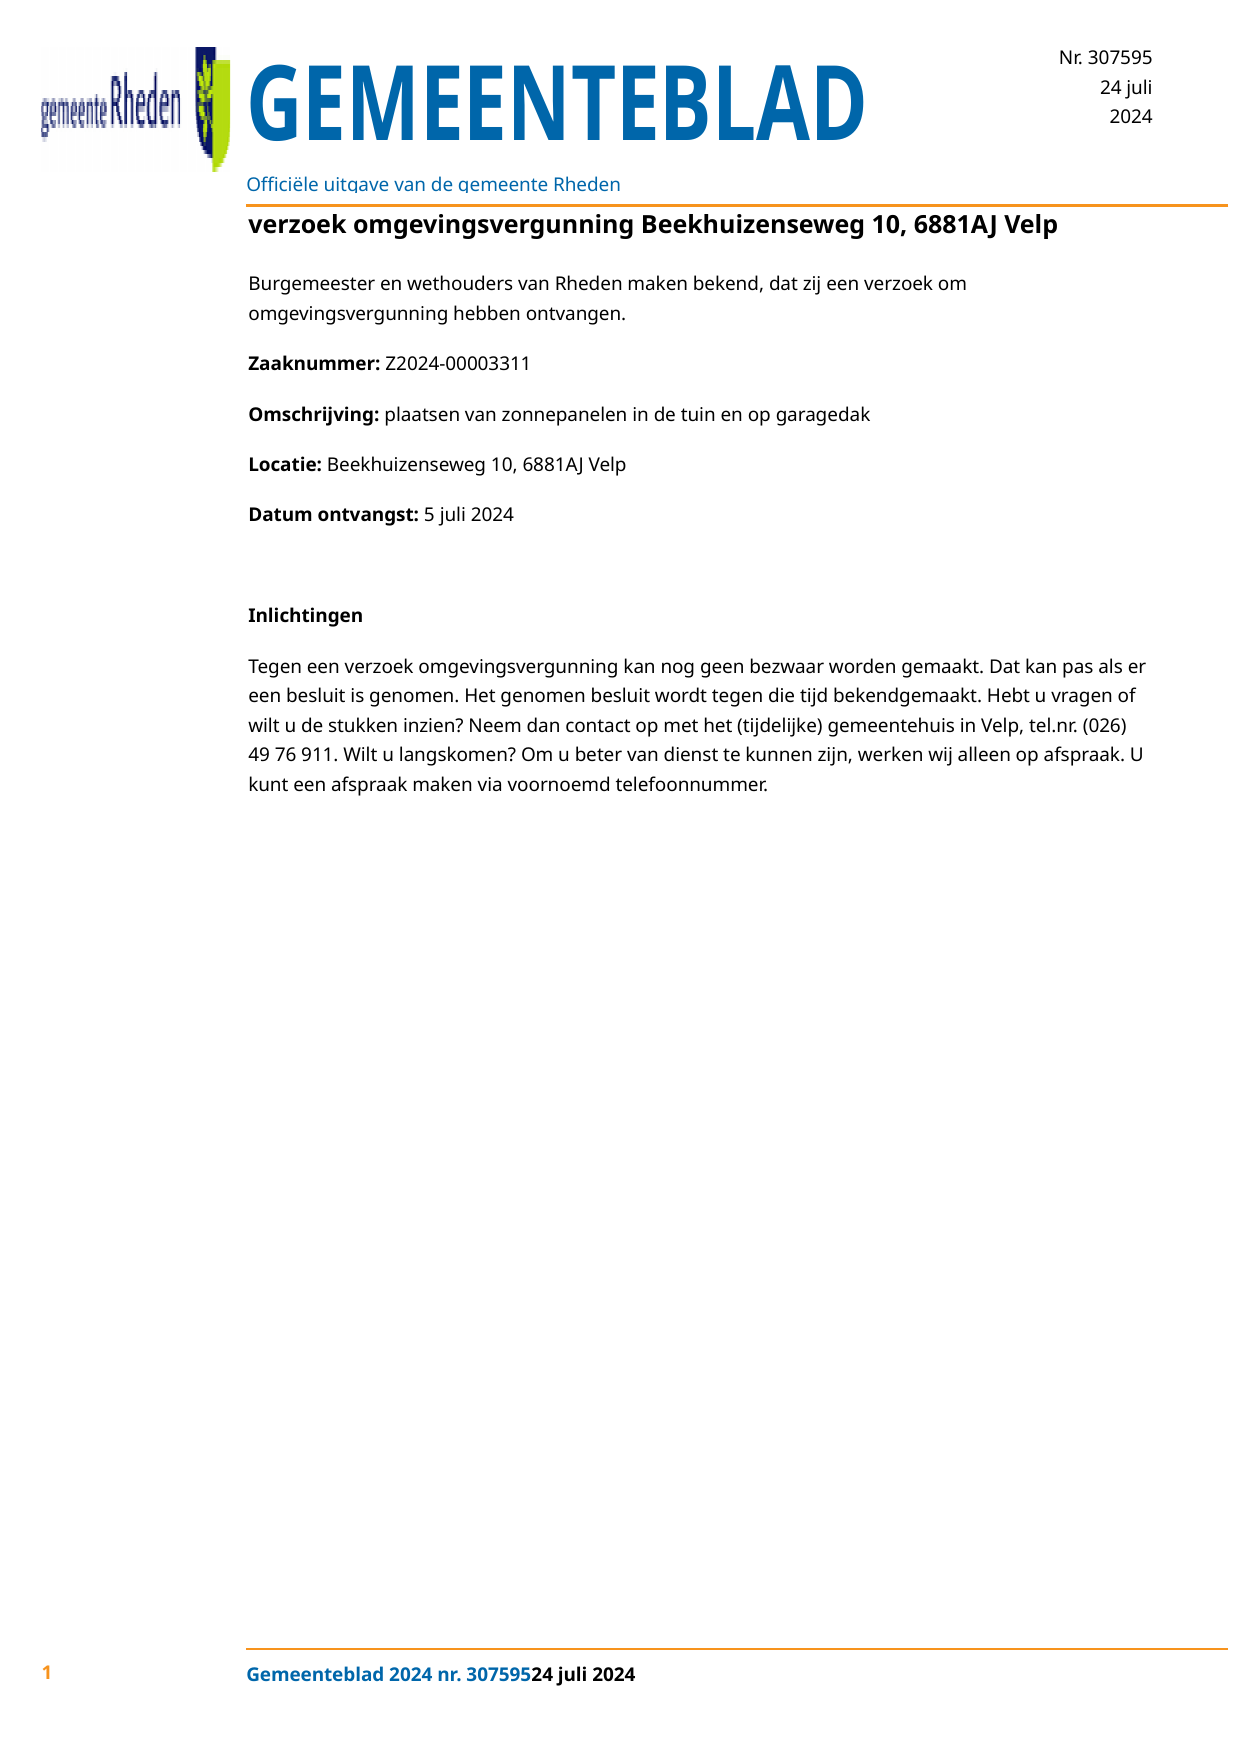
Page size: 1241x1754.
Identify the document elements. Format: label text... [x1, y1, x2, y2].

text Tegen een verzoek omgevingsvergunning kan nog geen bezwaar worden gemaakt. Dat kan pas als er een besluit is genomen. Het genomen besluit wordt tegen die tijd bekendgemaakt. Hebt u vragen of wilt u de stukken inzien? Neem dan contact op met het (tijdelijke) gemeentehuis in Velp, tel.nr. (026) 49 76 911. Wilt u langskomen? Om u beter van dienst te kunnen zijn, werken wij alleen op afspraak. U kunt een afspraak maken via voornoemd telefoonnummer. [248, 653, 1152, 797]
text Zaaknummer: Z2024-00003311 [248, 350, 1152, 376]
text Omschrijving: plaatsen van zonnepanelen in de tuin en op garagedak [248, 401, 1152, 426]
picture [41, 47, 231, 172]
text verzoek omgevingsvergunning Beekhuizenseweg 10, 6881AJ Velp [248, 207, 1152, 241]
text Locatie: Beekhuizenseweg 10, 6881AJ Velp [248, 451, 1152, 477]
text Inlichtingen [248, 602, 1152, 628]
text Burgemeester en wethouders van Rheden maken bekend, dat zij een verzoek om omgevingsvergunning hebben ontvangen. [248, 270, 1152, 326]
text Datum ontvangst: 5 juli 2024 [248, 502, 1152, 527]
